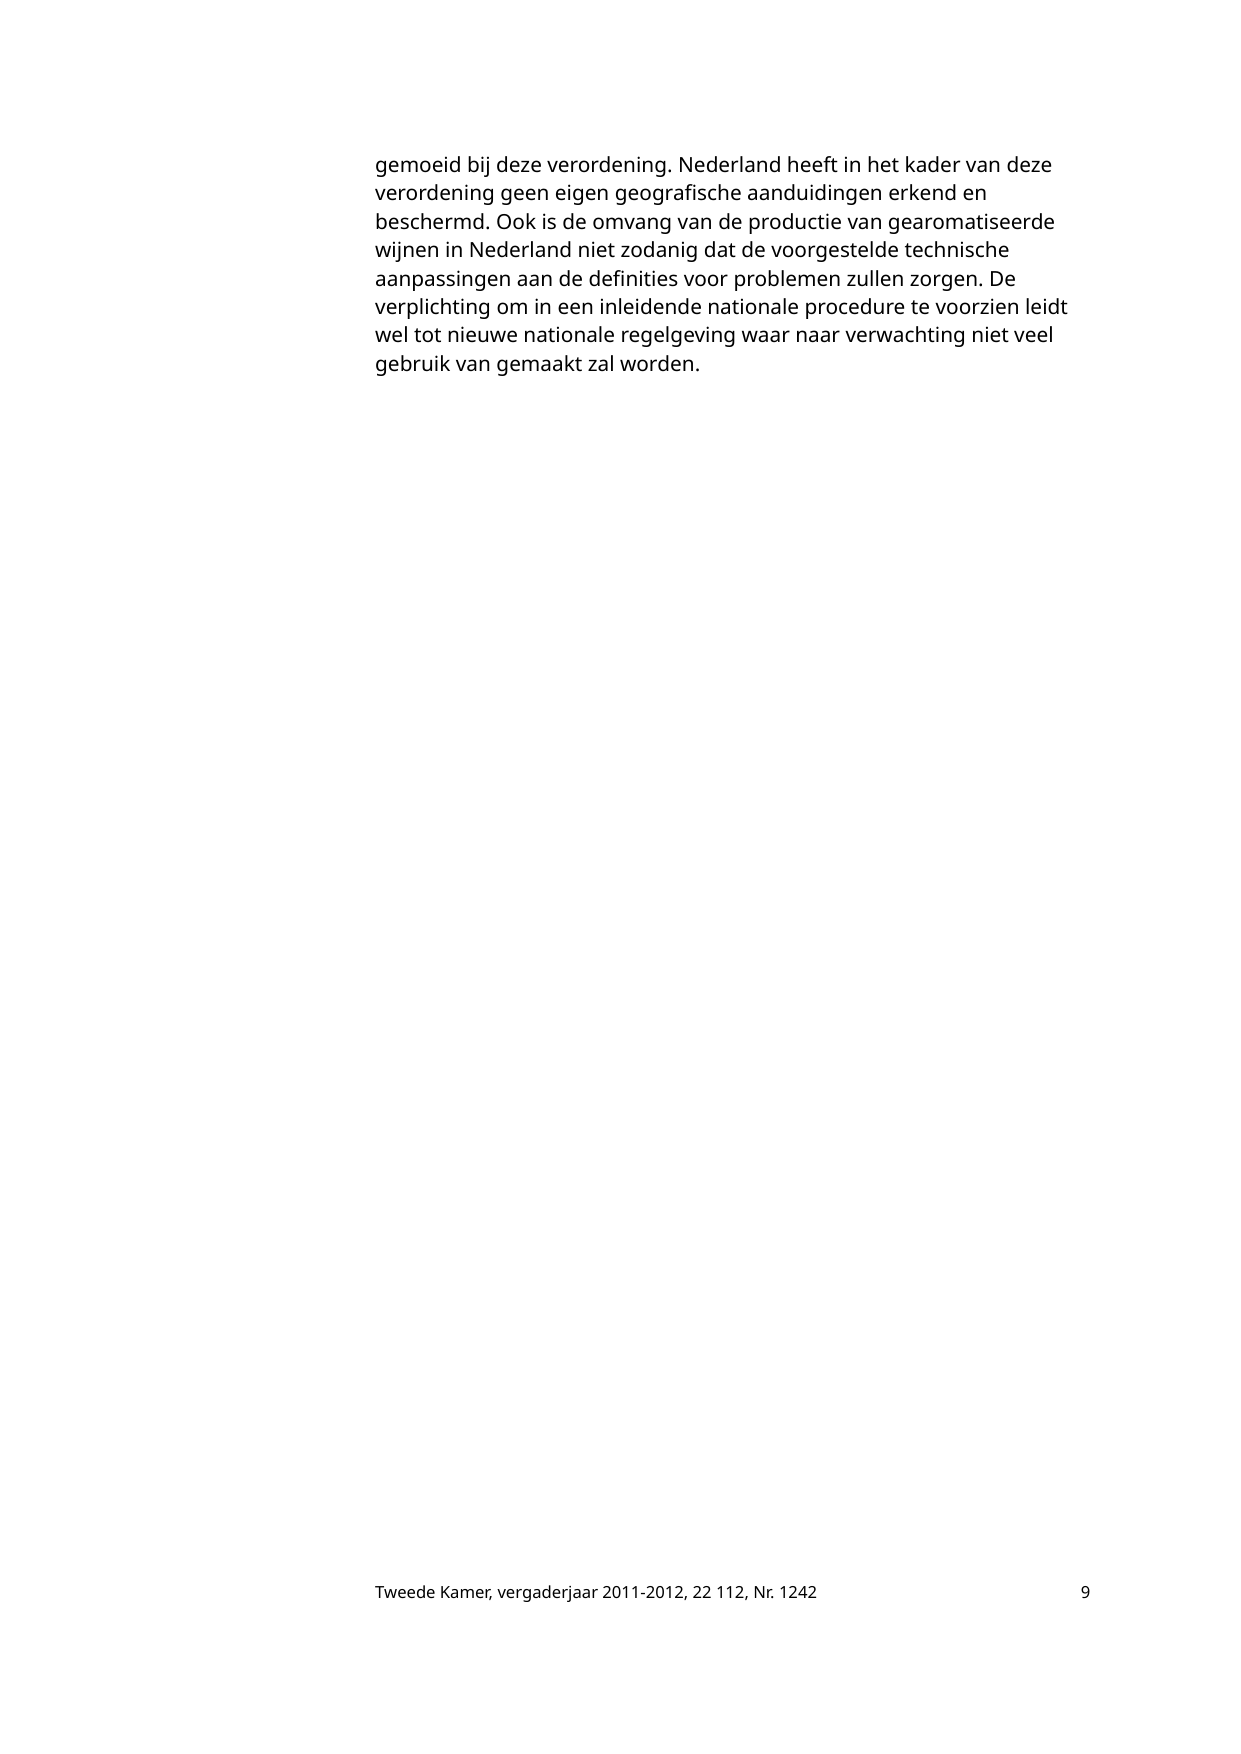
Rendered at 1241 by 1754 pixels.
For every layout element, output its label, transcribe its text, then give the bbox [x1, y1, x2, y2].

text gemoeid bij deze verordening. Nederland heeft in het kader van deze verordening geen eigen geografische aanduidingen erkend en beschermd. Ook is de omvang van de productie van gearomatiseerde wijnen in Nederland niet zodanig dat de voorgestelde technische aanpassingen aan de definities voor problemen zullen zorgen. De verplichting om in een inleidende nationale procedure te voorzien leidt wel tot nieuwe nationale regelgeving waar naar verwachting niet veel gebruik van gemaakt zal worden. [375, 150, 1090, 377]
